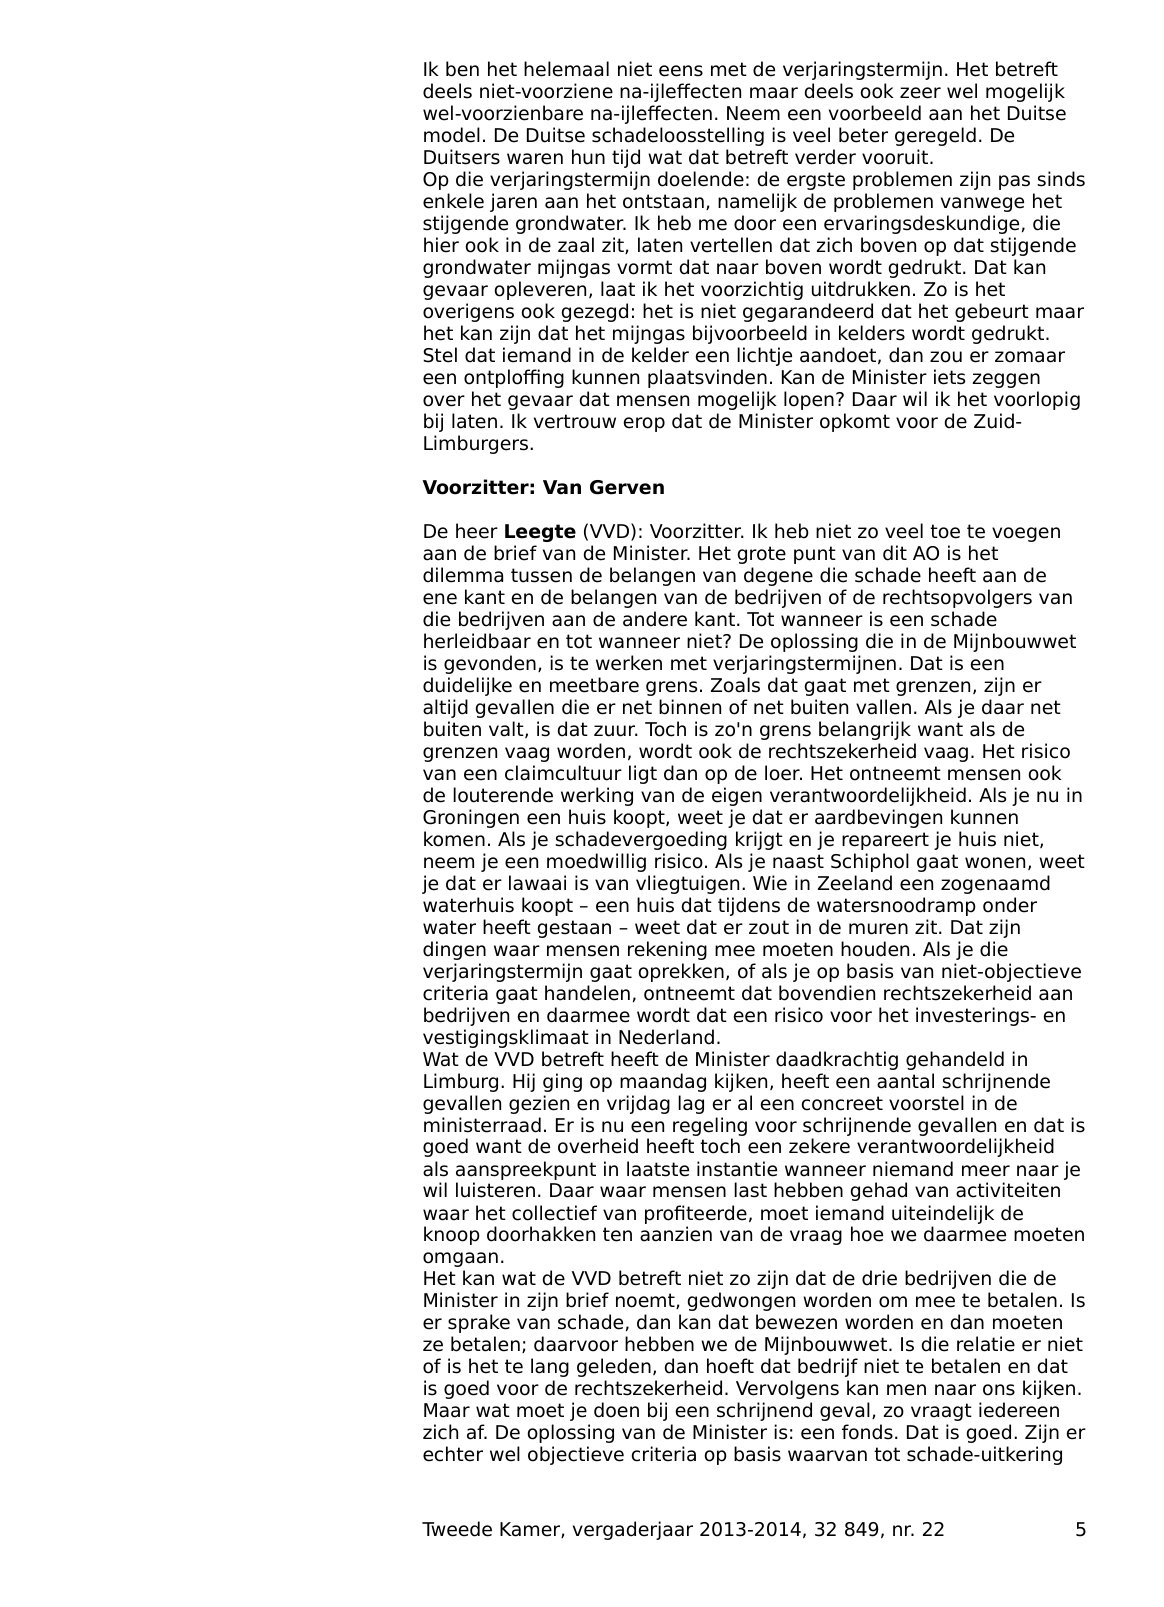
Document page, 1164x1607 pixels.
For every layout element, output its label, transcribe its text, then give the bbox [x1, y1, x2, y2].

text De heer Leegte (VVD): Voorzitter. Ik heb niet zo veel toe te voegen aan de brief van de Minister. Het grote punt van dit AO is het dilemma tussen de belangen van degene die schade heeft aan de ene kant en de belangen van de bedrijven of de rechtsopvolgers van die bedrijven aan de andere kant. Tot wanneer is een schade herleidbaar en tot wanneer niet? De oplossing die in de Mijnbouwwet is gevonden, is te werken met verjaringstermijnen. Dat is een duidelijke en meetbare grens. Zoals dat gaat met grenzen, zijn er altijd gevallen die er net binnen of net buiten vallen. Als je daar net buiten valt, is dat zuur. Toch is zo'n grens belangrijk want als de grenzen vaag worden, wordt ook de rechtszekerheid vaag. Het risico van een claimcultuur ligt dan op de loer. Het ontneemt mensen ook de louterende werking van de eigen verantwoordelijkheid. Als je nu in Groningen een huis koopt, weet je dat er aardbevingen kunnen komen. Als je schadevergoeding krijgt en je repareert je huis niet, neem je een moedwillig risico. Als je naast Schiphol gaat wonen, weet je dat er lawaai is van vliegtuigen. Wie in Zeeland een zogenaamd waterhuis koopt – een huis dat tijdens de watersnoodramp onder water heeft gestaan – weet dat er zout in de muren zit. Dat zijn dingen waar mensen rekening mee moeten houden. Als je die verjaringstermijn gaat oprekken, of als je op basis van niet-objectieve criteria gaat handelen, ontneemt dat bovendien rechtszekerheid aan bedrijven en daarmee wordt dat een risico voor het investerings- en vestigingsklimaat in Nederland. [422, 521, 1087, 1048]
text Ik ben het helemaal niet eens met de verjaringstermijn. Het betreft deels niet-voorziene na-ijleffecten maar deels ook zeer wel mogelijk wel-voorzienbare na-ijleffecten. Neem een voorbeeld aan het Duitse model. De Duitse schadeloosstelling is veel beter geregeld. De Duitsers waren hun tijd wat dat betreft verder vooruit. [422, 59, 1087, 169]
subtitle Voorzitter: Van Gerven [422, 477, 1087, 499]
text Het kan wat de VVD betreft niet zo zijn dat de drie bedrijven die de Minister in zijn brief noemt, gedwongen worden om mee te betalen. Is er sprake van schade, dan kan dat bewezen worden en dan moeten ze betalen; daarvoor hebben we de Mijnbouwwet. Is die relatie er niet of is het te lang geleden, dan hoeft dat bedrijf niet te betalen en dat is goed voor de rechtszekerheid. Vervolgens kan men naar ons kijken. Maar wat moet je doen bij een schrijnend geval, zo vraagt iedereen zich af. De oplossing van de Minister is: een fonds. Dat is goed. Zijn er echter wel objectieve criteria op basis waarvan tot schade-uitkering [422, 1268, 1087, 1466]
text Wat de VVD betreft heeft de Minister daadkrachtig gehandeld in Limburg. Hij ging op maandag kijken, heeft een aantal schrijnende gevallen gezien en vrijdag lag er al een concreet voorstel in de ministerraad. Er is nu een regeling voor schrijnende gevallen en dat is goed want de overheid heeft toch een zekere verantwoordelijkheid als aanspreekpunt in laatste instantie wanneer niemand meer naar je wil luisteren. Daar waar mensen last hebben gehad van activiteiten waar het collectief van profiteerde, moet iemand uiteindelijk de knoop doorhakken ten aanzien van de vraag hoe we daarmee moeten omgaan. [422, 1048, 1087, 1268]
text Op die verjaringstermijn doelende: de ergste problemen zijn pas sinds enkele jaren aan het ontstaan, namelijk de problemen vanwege het stijgende grondwater. Ik heb me door een ervaringsdeskundige, die hier ook in de zaal zit, laten vertellen dat zich boven op dat stijgende grondwater mijngas vormt dat naar boven wordt gedrukt. Dat kan gevaar opleveren, laat ik het voorzichtig uitdrukken. Zo is het overigens ook gezegd: het is niet gegarandeerd dat het gebeurt maar het kan zijn dat het mijngas bijvoorbeeld in kelders wordt gedrukt. Stel dat iemand in de kelder een lichtje aandoet, dan zou er zomaar een ontploffing kunnen plaatsvinden. Kan de Minister iets zeggen over het gevaar dat mensen mogelijk lopen? Daar wil ik het voorlopig bij laten. Ik vertrouw erop dat de Minister opkomt voor de Zuid-Limburgers. [422, 169, 1087, 455]
